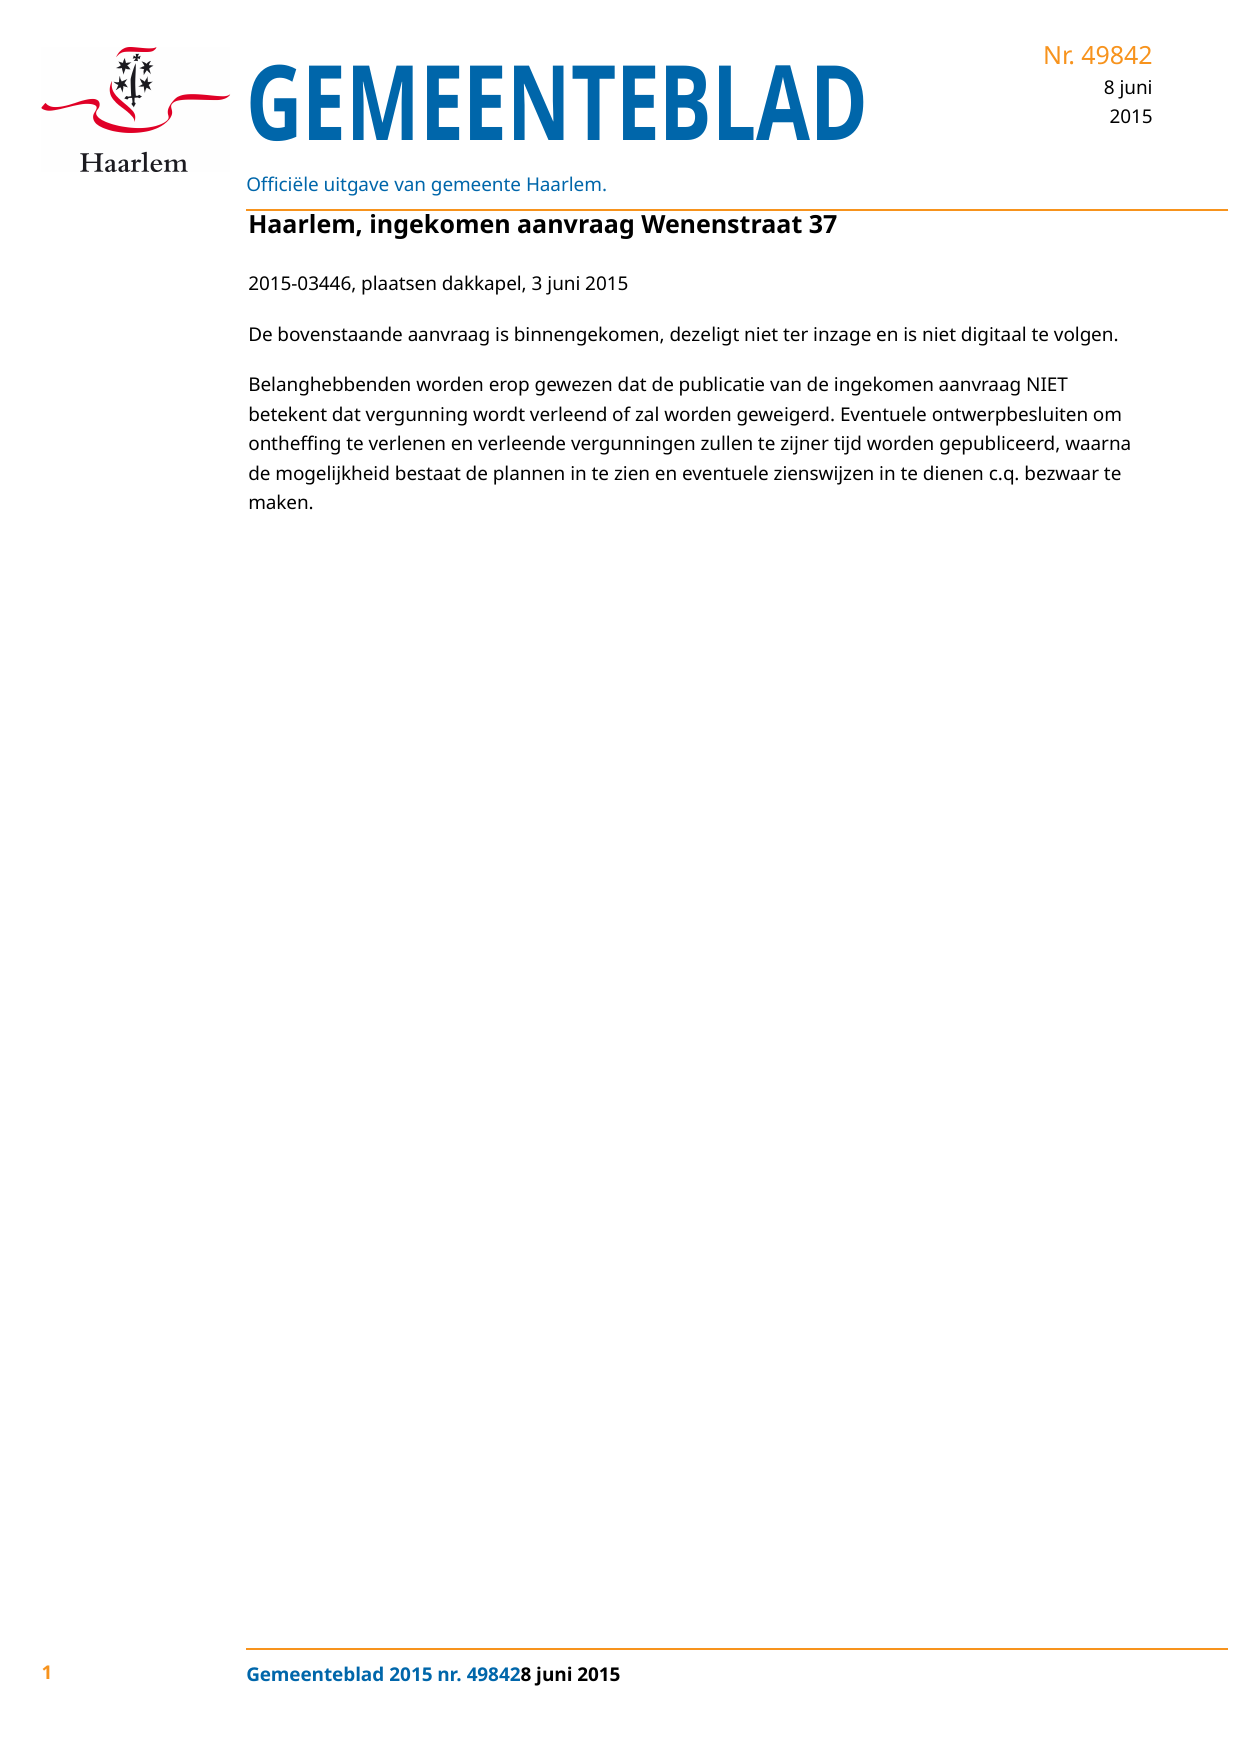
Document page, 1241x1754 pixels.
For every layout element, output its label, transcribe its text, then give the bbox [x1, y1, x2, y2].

text Haarlem, ingekomen aanvraag Wenenstraat 37 [248, 211, 1152, 241]
text De bovenstaande aanvraag is binnengekomen, dezeligt niet ter inzage en is niet digitaal te volgen. [248, 321, 1152, 346]
text 2015-03446, plaatsen dakkapel, 3 juni 2015 [248, 270, 1152, 296]
picture [41, 47, 231, 172]
text Belanghebbenden worden erop gewezen dat de publicatie van de ingekomen aanvraag NIET betekent dat vergunning wordt verleend of zal worden geweigerd. Eventuele ontwerpbesluiten om ontheffing te verlenen en verleende vergunningen zullen te zijner tijd worden gepubliceerd, waarna de mogelijkheid bestaat de plannen in te zien en eventuele zienswijzen in te dienen c.q. bezwaar te maken. [248, 371, 1152, 515]
